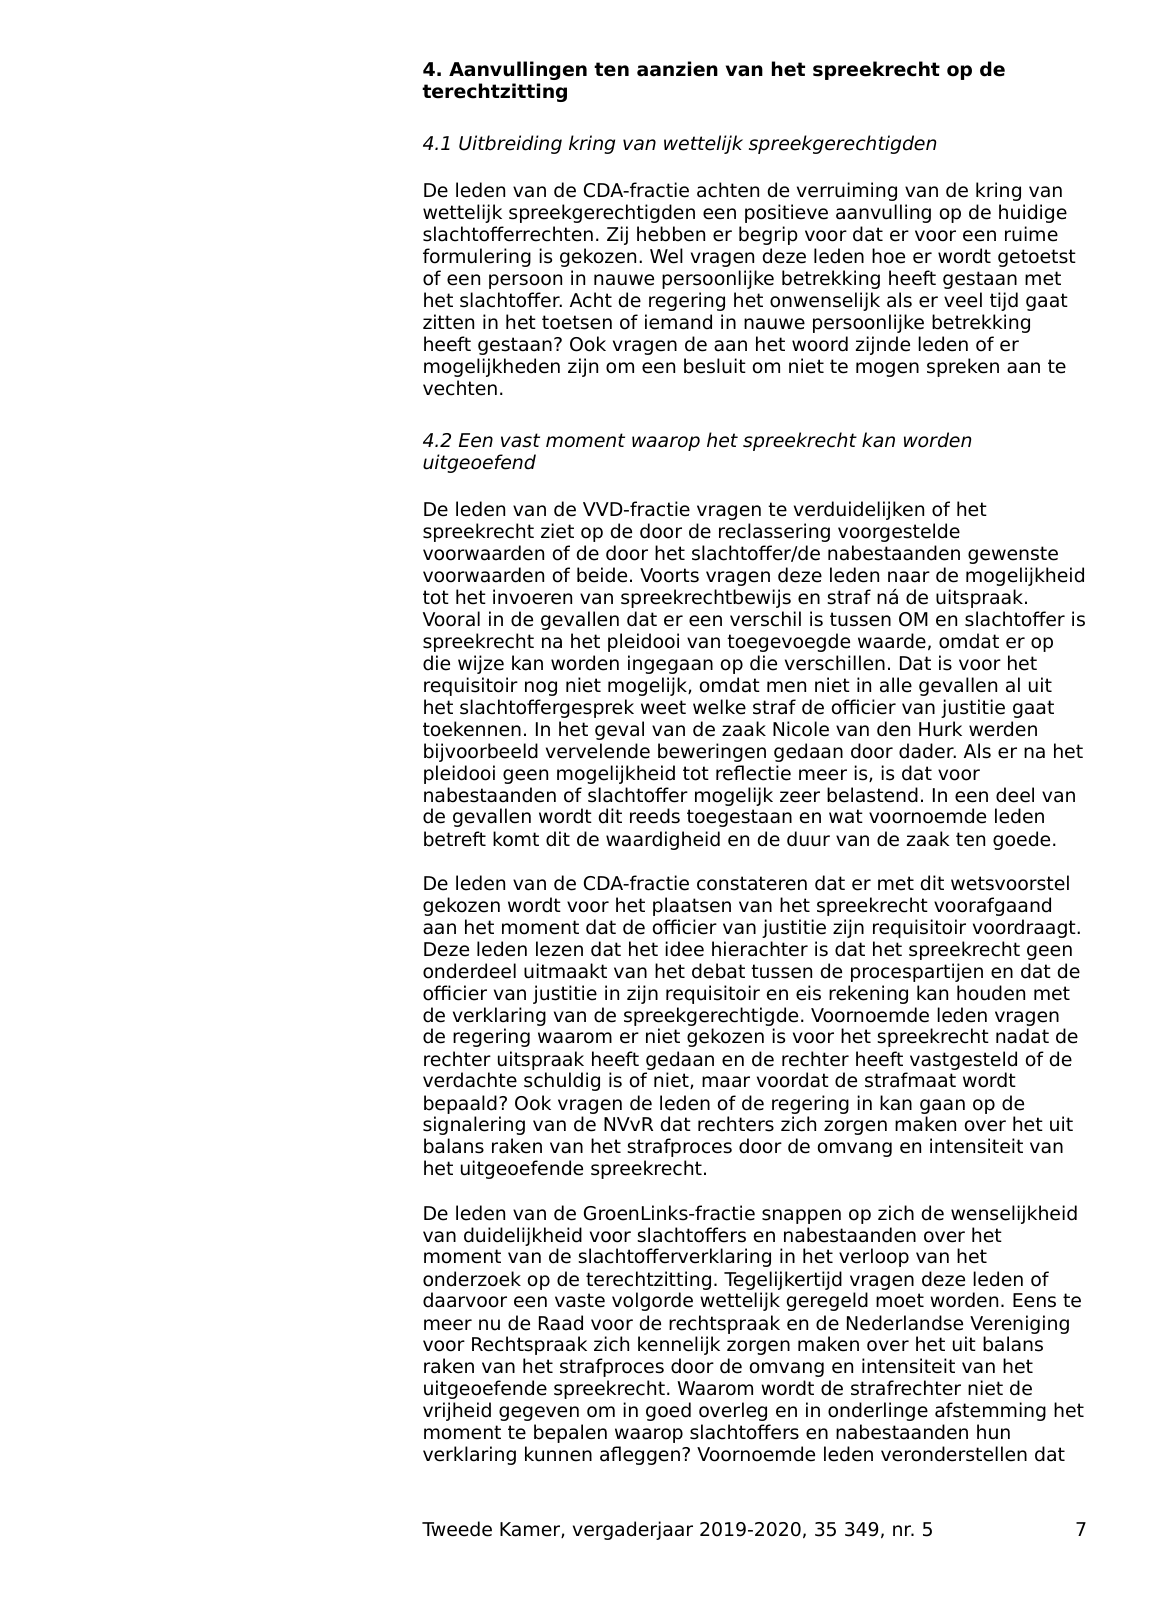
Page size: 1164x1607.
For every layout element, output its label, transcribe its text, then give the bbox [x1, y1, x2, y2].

text De leden van de CDA-fractie constateren dat er met dit wetsvoorstel gekozen wordt voor het plaatsen van het spreekrecht voorafgaand aan het moment dat de officier van justitie zijn requisitoir voordraagt. Deze leden lezen dat het idee hierachter is dat het spreekrecht geen onderdeel uitmaakt van het debat tussen de procespartijen en dat de officier van justitie in zijn requisitoir en eis rekening kan houden met de verklaring van de spreekgerechtigde. Voornoemde leden vragen de regering waarom er niet gekozen is voor het spreekrecht nadat de rechter uitspraak heeft gedaan en de rechter heeft vastgesteld of de verdachte schuldig is of niet, maar voordat de strafmaat wordt bepaald? Ook vragen de leden of de regering in kan gaan op de signalering van de NVvR dat rechters zich zorgen maken over het uit balans raken van het strafproces door de omvang en intensiteit van het uitgeoefende spreekrecht. [422, 873, 1087, 1180]
subtitle 4. Aanvullingen ten aanzien van het spreekrecht op de terechtzitting [422, 59, 1087, 103]
subtitle 4.2 Een vast moment waarop het spreekrecht kan worden uitgeoefend [422, 430, 1087, 474]
text De leden van de VVD-fractie vragen te verduidelijken of het spreekrecht ziet op de door de reclassering voorgestelde voorwaarden of de door het slachtoffer/de nabestaanden gewenste voorwaarden of beide. Voorts vragen deze leden naar de mogelijkheid tot het invoeren van spreekrechtbewijs en straf ná de uitspraak. Vooral in de gevallen dat er een verschil is tussen OM en slachtoffer is spreekrecht na het pleidooi van toegevoegde waarde, omdat er op die wijze kan worden ingegaan op die verschillen. Dat is voor het requisitoir nog niet mogelijk, omdat men niet in alle gevallen al uit het slachtoffergesprek weet welke straf de officier van justitie gaat toekennen. In het geval van de zaak Nicole van den Hurk werden bijvoorbeeld vervelende beweringen gedaan door dader. Als er na het pleidooi geen mogelijkheid tot reflectie meer is, is dat voor nabestaanden of slachtoffer mogelijk zeer belastend. In een deel van de gevallen wordt dit reeds toegestaan en wat voornoemde leden betreft komt dit de waardigheid en de duur van de zaak ten goede. [422, 499, 1087, 850]
text De leden van de CDA-fractie achten de verruiming van de kring van wettelijk spreekgerechtigden een positieve aanvulling op de huidige slachtofferrechten. Zij hebben er begrip voor dat er voor een ruime formulering is gekozen. Wel vragen deze leden hoe er wordt getoetst of een persoon in nauwe persoonlijke betrekking heeft gestaan met het slachtoffer. Acht de regering het onwenselijk als er veel tijd gaat zitten in het toetsen of iemand in nauwe persoonlijke betrekking heeft gestaan? Ook vragen de aan het woord zijnde leden of er mogelijkheden zijn om een besluit om niet te mogen spreken aan te vechten. [422, 180, 1087, 400]
text De leden van de GroenLinks-fractie snappen op zich de wenselijkheid van duidelijkheid voor slachtoffers en nabestaanden over het moment van de slachtofferverklaring in het verloop van het onderzoek op de terechtzitting. Tegelijkertijd vragen deze leden of daarvoor een vaste volgorde wettelijk geregeld moet worden. Eens te meer nu de Raad voor de rechtspraak en de Nederlandse Vereniging voor Rechtspraak zich kennelijk zorgen maken over het uit balans raken van het strafproces door de omvang en intensiteit van het uitgeoefende spreekrecht. Waarom wordt de strafrechter niet de vrijheid gegeven om in goed overleg en in onderlinge afstemming het moment te bepalen waarop slachtoffers en nabestaanden hun verklaring kunnen afleggen? Voornoemde leden veronderstellen dat [422, 1202, 1087, 1466]
subtitle 4.1 Uitbreiding kring van wettelijk spreekgerechtigden [422, 133, 1087, 155]
